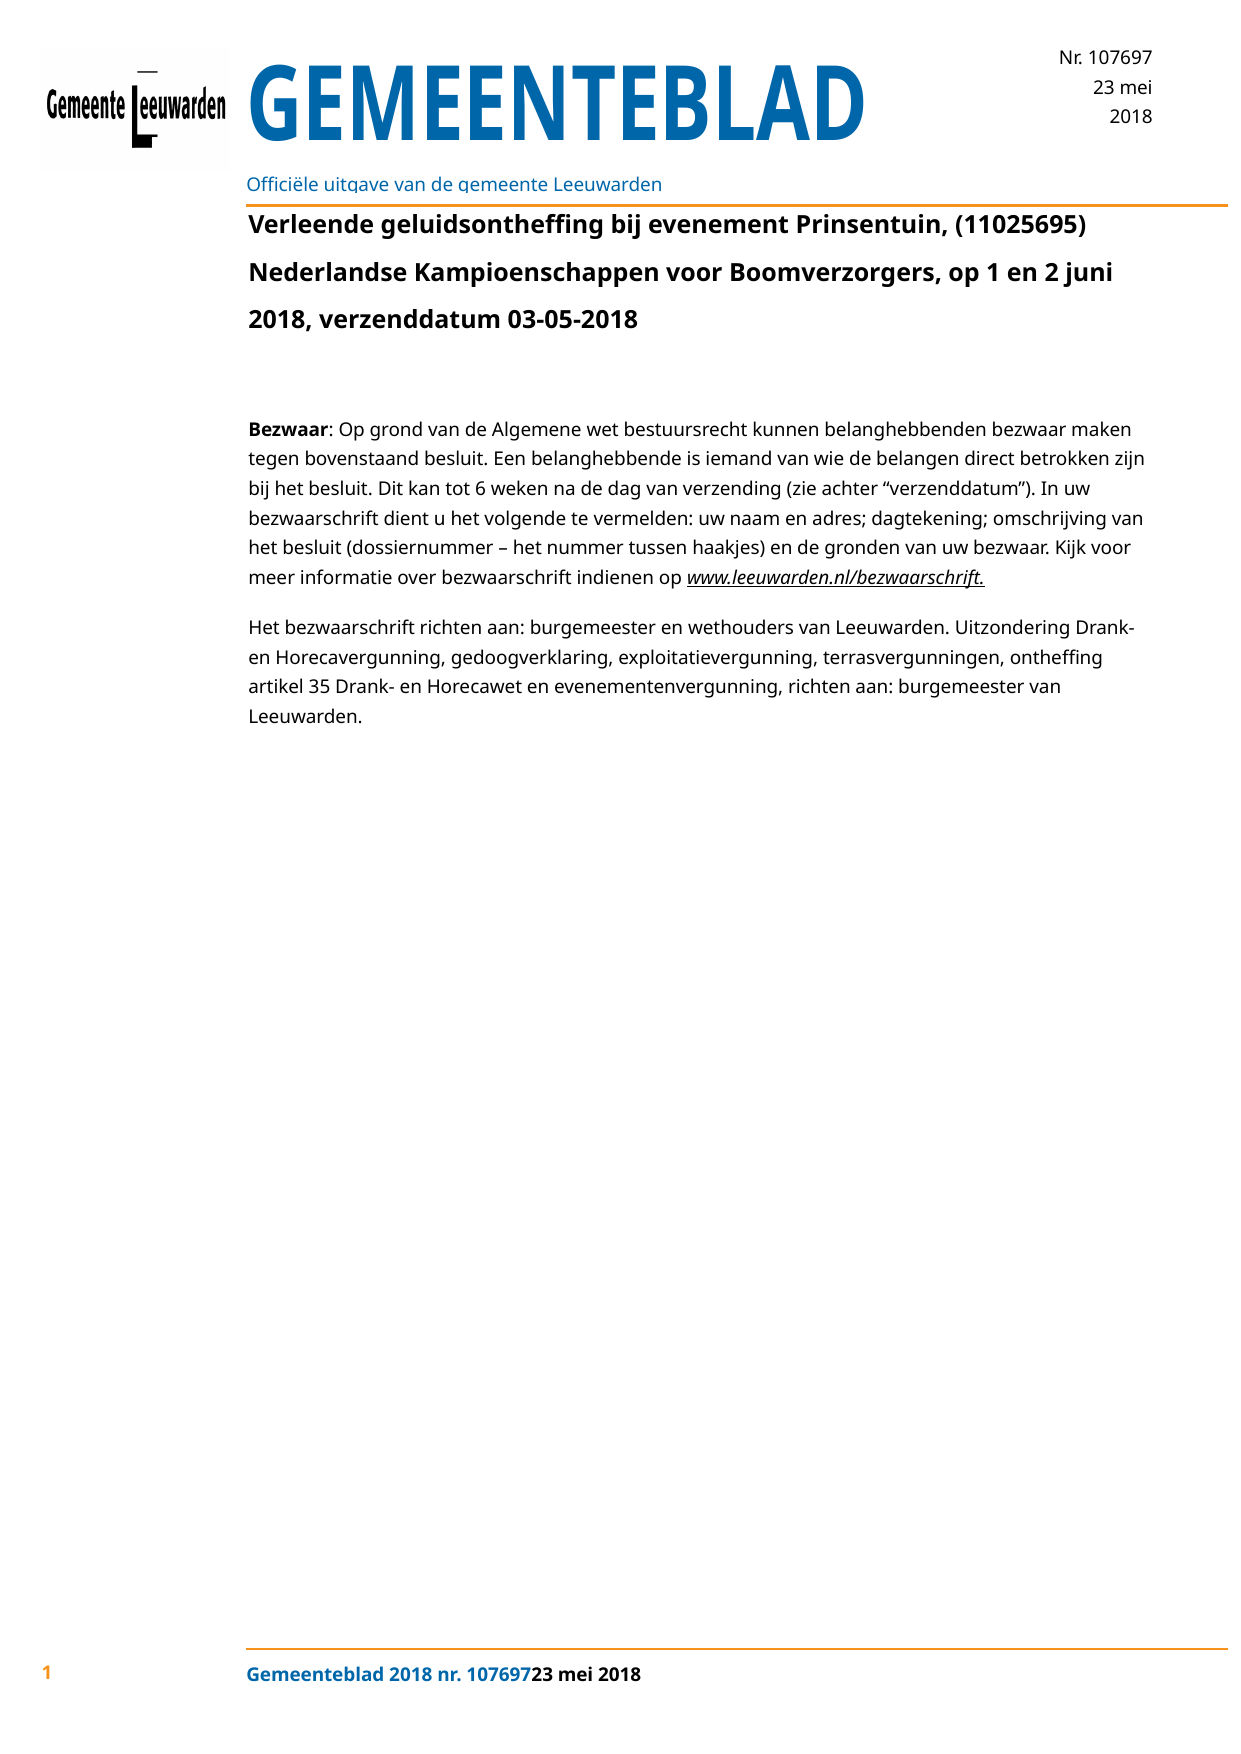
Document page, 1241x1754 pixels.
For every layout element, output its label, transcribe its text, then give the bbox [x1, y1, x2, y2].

text Verleende geluidsontheffing bij evenement Prinsentuin, (11025695) Nederlandse Kampioenschappen voor Boomverzorgers, op 1 en 2 juni 2018, verzenddatum 03-05-2018 [248, 207, 1152, 336]
text Bezwaar: Op grond van de Algemene wet bestuursrecht kunnen belanghebbenden bezwaar maken tegen bovenstaand besluit. Een belanghebbende is iemand van wie de belangen direct betrokken zijn bij het besluit. Dit kan tot 6 weken na de dag van verzending (zie achter “verzenddatum”). In uw bezwaarschrift dient u het volgende te vermelden: uw naam en adres; dagtekening; omschrijving van het besluit (dossiernummer – het nummer tussen haakjes) en de gronden van uw bezwaar. Kijk voor meer informatie over bezwaarschrift indienen op www.leeuwarden.nl/bezwaarschrift. [248, 416, 1152, 589]
picture [41, 47, 231, 172]
text Het bezwaarschrift richten aan: burgemeester en wethouders van Leeuwarden. Uitzondering Drank- en Horecavergunning, gedoogverklaring, exploitatievergunning, terrasvergunningen, ontheffing artikel 35 Drank- en Horecawet en evenementenvergunning, richten aan: burgemeester van Leeuwarden. [248, 614, 1152, 729]
